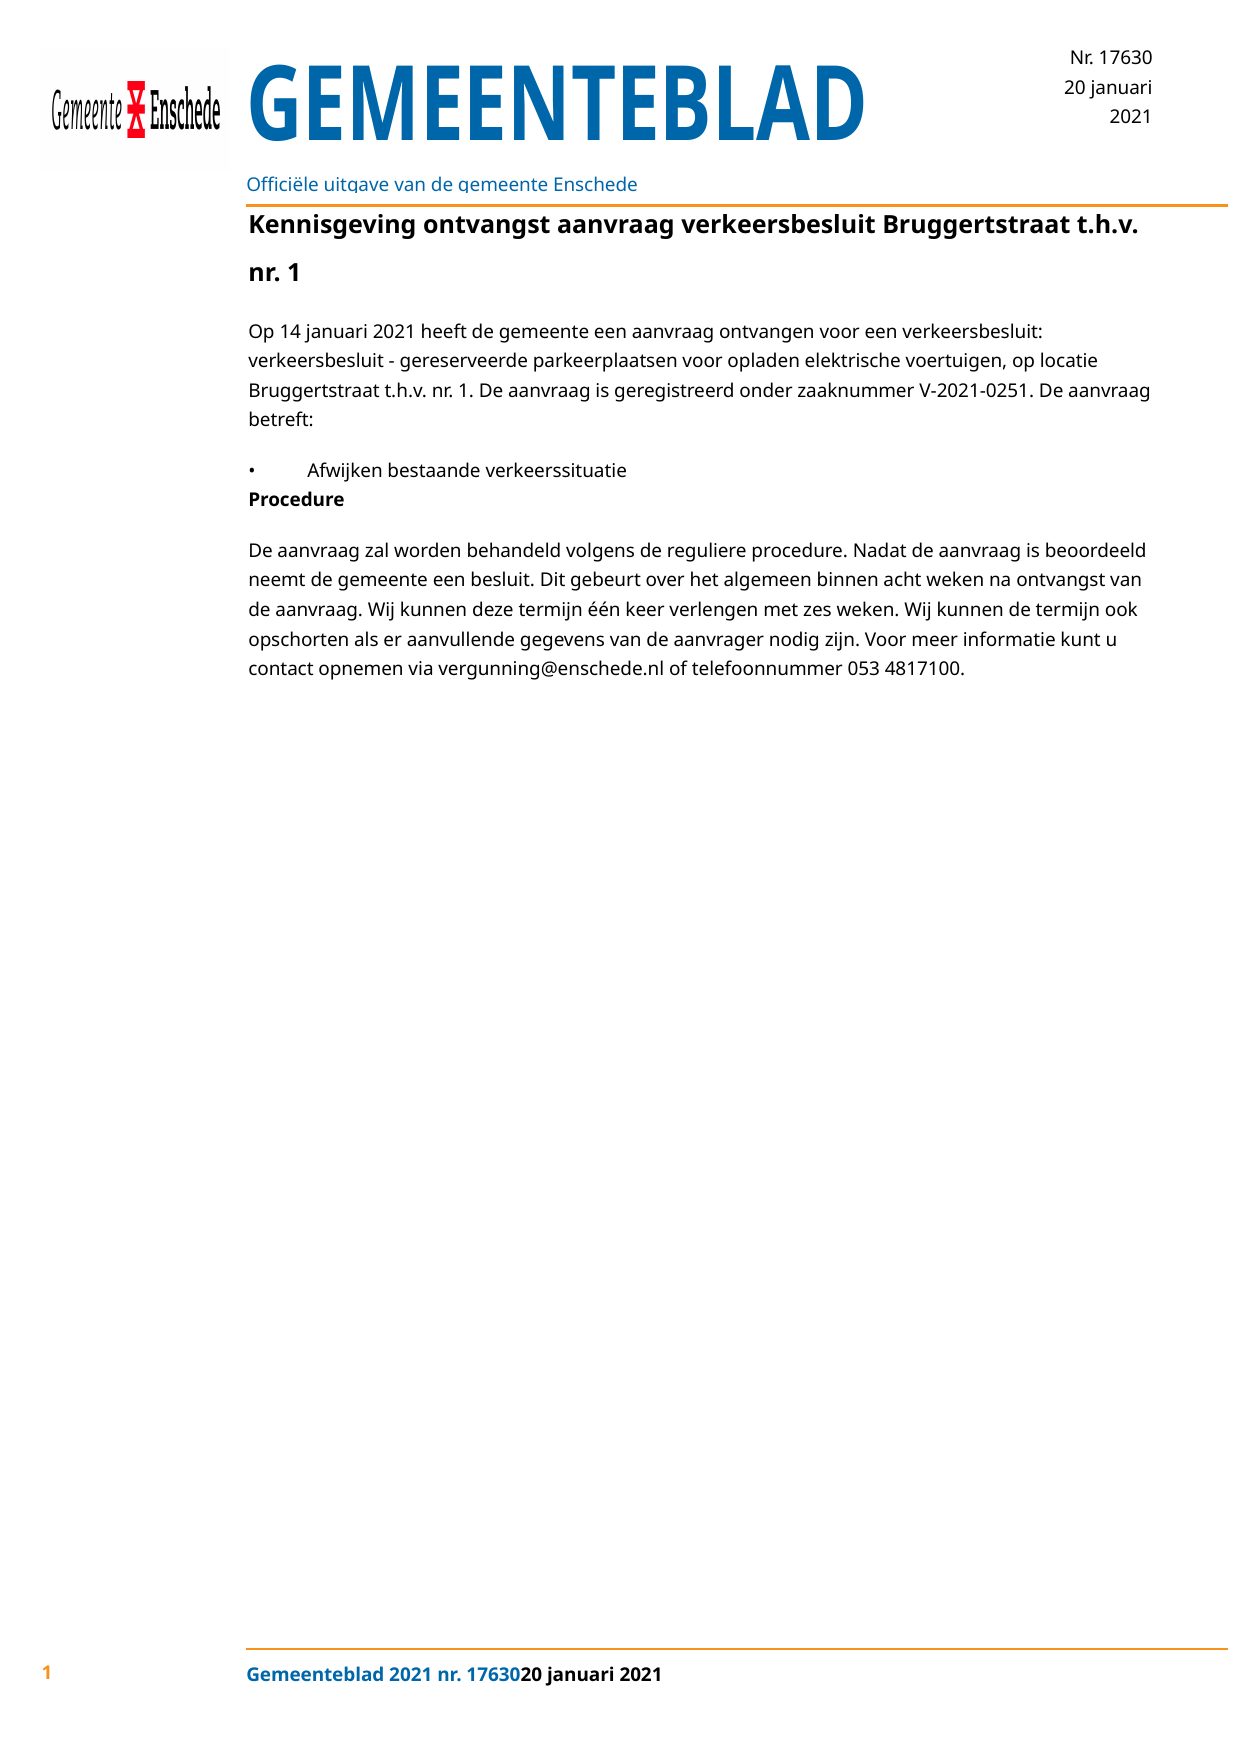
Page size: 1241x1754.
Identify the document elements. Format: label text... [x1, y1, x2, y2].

text Kennisgeving ontvangst aanvraag verkeersbesluit Bruggertstraat t.h.v. nr. 1 [248, 207, 1152, 288]
text Op 14 januari 2021 heeft de gemeente een aanvraag ontvangen voor een verkeersbesluit: verkeersbesluit - gereserveerde parkeerplaatsen voor opladen elektrische voertuigen, op locatie Bruggertstraat t.h.v. nr. 1. De aanvraag is geregistreerd onder zaaknummer V-2021-0251. De aanvraag betreft: [248, 318, 1152, 432]
list Afwijken bestaande verkeerssituatie [248, 457, 1152, 483]
text De aanvraag zal worden behandeld volgens de reguliere procedure. Nadat de aanvraag is beoordeeld neemt de gemeente een besluit. Dit gebeurt over het algemeen binnen acht weken na ontvangst van de aanvraag. Wij kunnen deze termijn één keer verlengen met zes weken. Wij kunnen de termijn ook opschorten als er aanvullende gegevens van de aanvrager nodig zijn. Voor meer informatie kunt u contact opnemen via vergunning@enschede.nl of telefoonnummer 053 4817100. [248, 537, 1152, 681]
picture [41, 47, 231, 172]
text Procedure [248, 487, 1152, 512]
